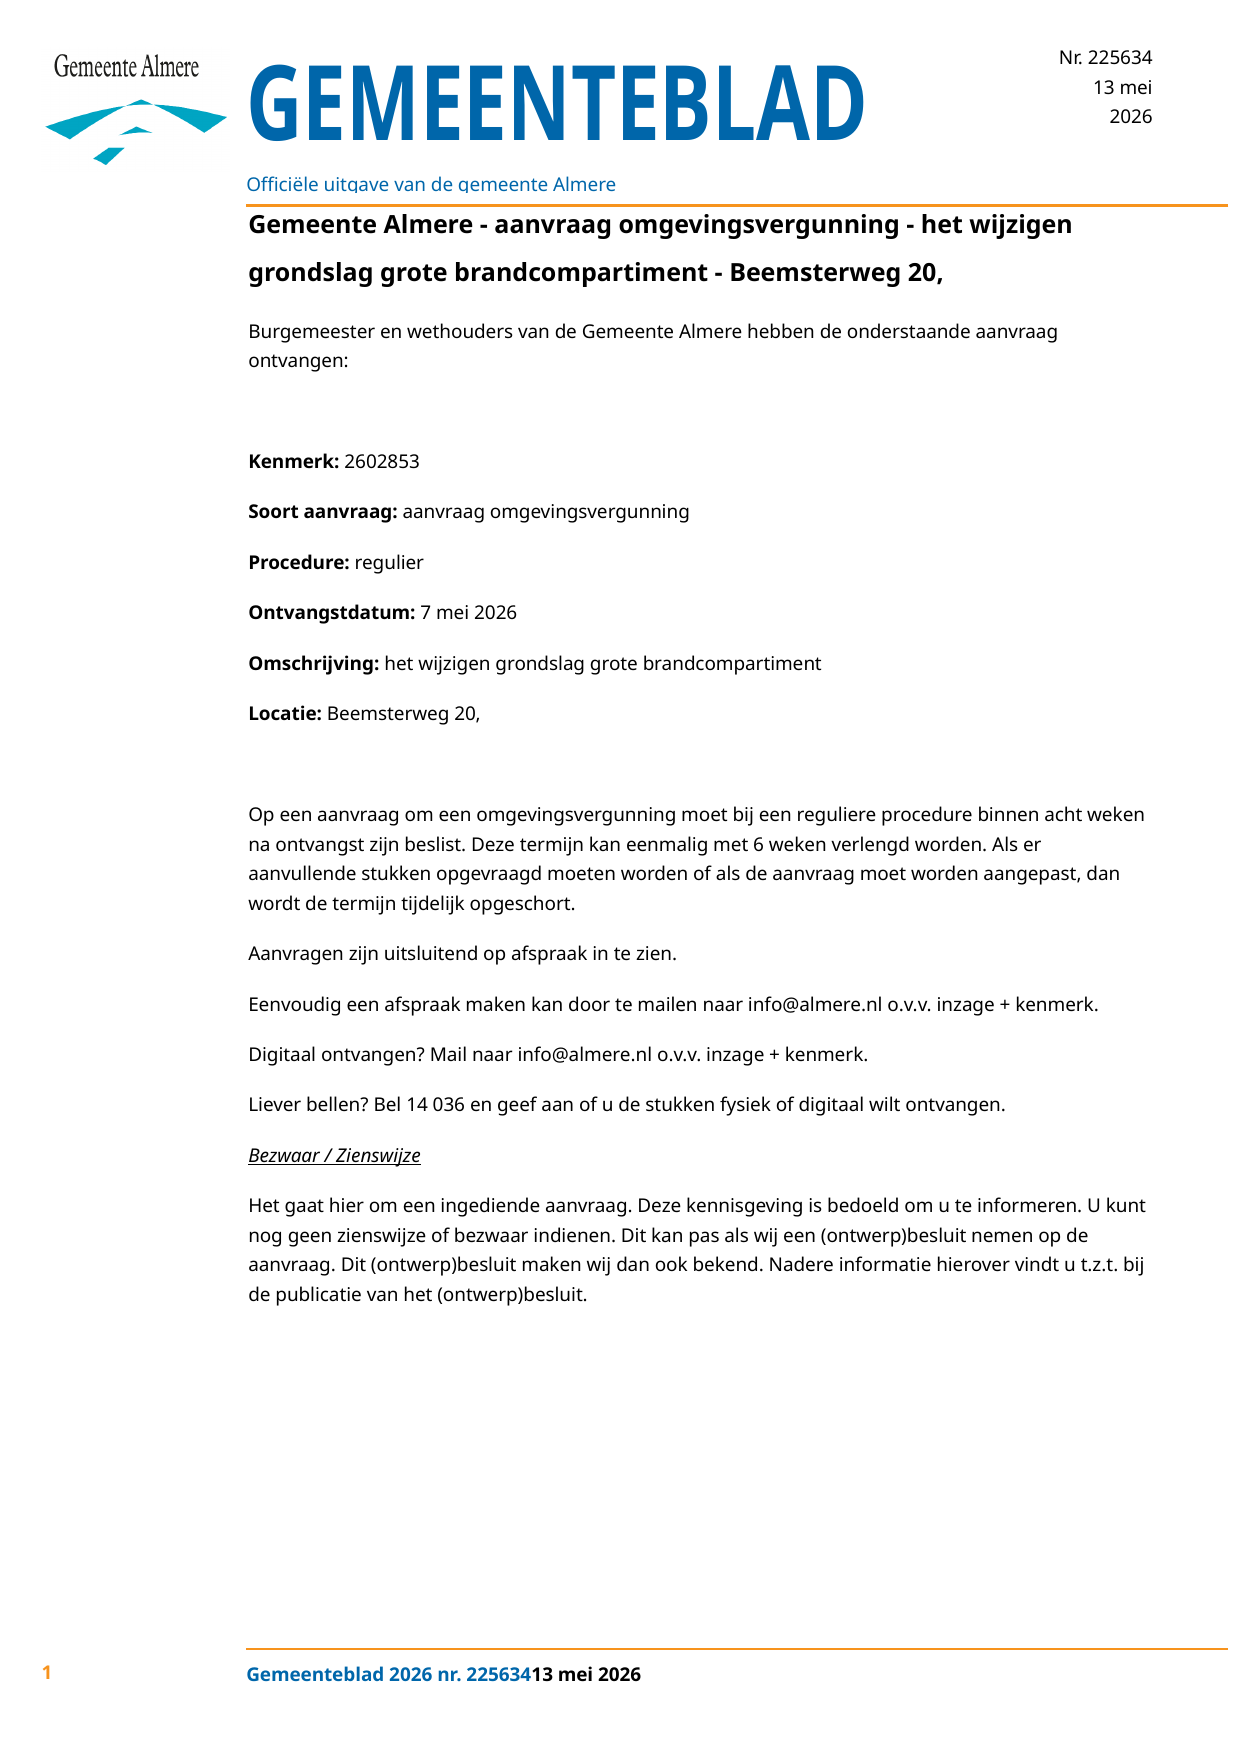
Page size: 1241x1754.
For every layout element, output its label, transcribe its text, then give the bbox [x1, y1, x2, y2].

text Digitaal ontvangen? Mail naar info@almere.nl o.v.v. inzage + kenmerk. [248, 1041, 1152, 1067]
text Soort aanvraag: aanvraag omgevingsvergunning [248, 499, 1152, 524]
text Het gaat hier om een ingediende aanvraag. Deze kennisgeving is bedoeld om u te informeren. U kunt nog geen zienswijze of bezwaar indienen. Dit kan pas als wij een (ontwerp)besluit nemen op de aanvraag. Dit (ontwerp)besluit maken wij dan ook bekend. Nadere informatie hierover vindt u t.z.t. bij de publicatie van het (ontwerp)besluit. [248, 1192, 1152, 1307]
picture [41, 47, 231, 172]
text Bezwaar / Zienswijze [248, 1142, 1152, 1168]
text Eenvoudig een afspraak maken kan door te mailen naar info@almere.nl o.v.v. inzage + kenmerk. [248, 991, 1152, 1017]
text Op een aanvraag om een omgevingsvergunning moet bij een reguliere procedure binnen acht weken na ontvangst zijn beslist. Deze termijn kan eenmalig met 6 weken verlengd worden. Als er aanvullende stukken opgevraagd moeten worden of als de aanvraag moet worden aangepast, dan wordt de termijn tijdelijk opgeschort. [248, 801, 1152, 916]
text Omschrijving: het wijzigen grondslag grote brandcompartiment [248, 650, 1152, 676]
text Gemeente Almere - aanvraag omgevingsvergunning - het wijzigen grondslag grote brandcompartiment - Beemsterweg 20, [248, 207, 1152, 288]
text Burgemeester en wethouders van de Gemeente Almere hebben de onderstaande aanvraag ontvangen: [248, 318, 1152, 373]
text Ontvangstdatum: 7 mei 2026 [248, 599, 1152, 625]
text Aanvragen zijn uitsluitend op afspraak in te zien. [248, 940, 1152, 966]
text Procedure: regulier [248, 549, 1152, 575]
text Kenmerk: 2602853 [248, 448, 1152, 474]
text Liever bellen? Bel 14 036 en geef aan of u de stukken fysiek of digitaal wilt ontvangen. [248, 1092, 1152, 1117]
text Locatie: Beemsterweg 20, [248, 700, 1152, 726]
